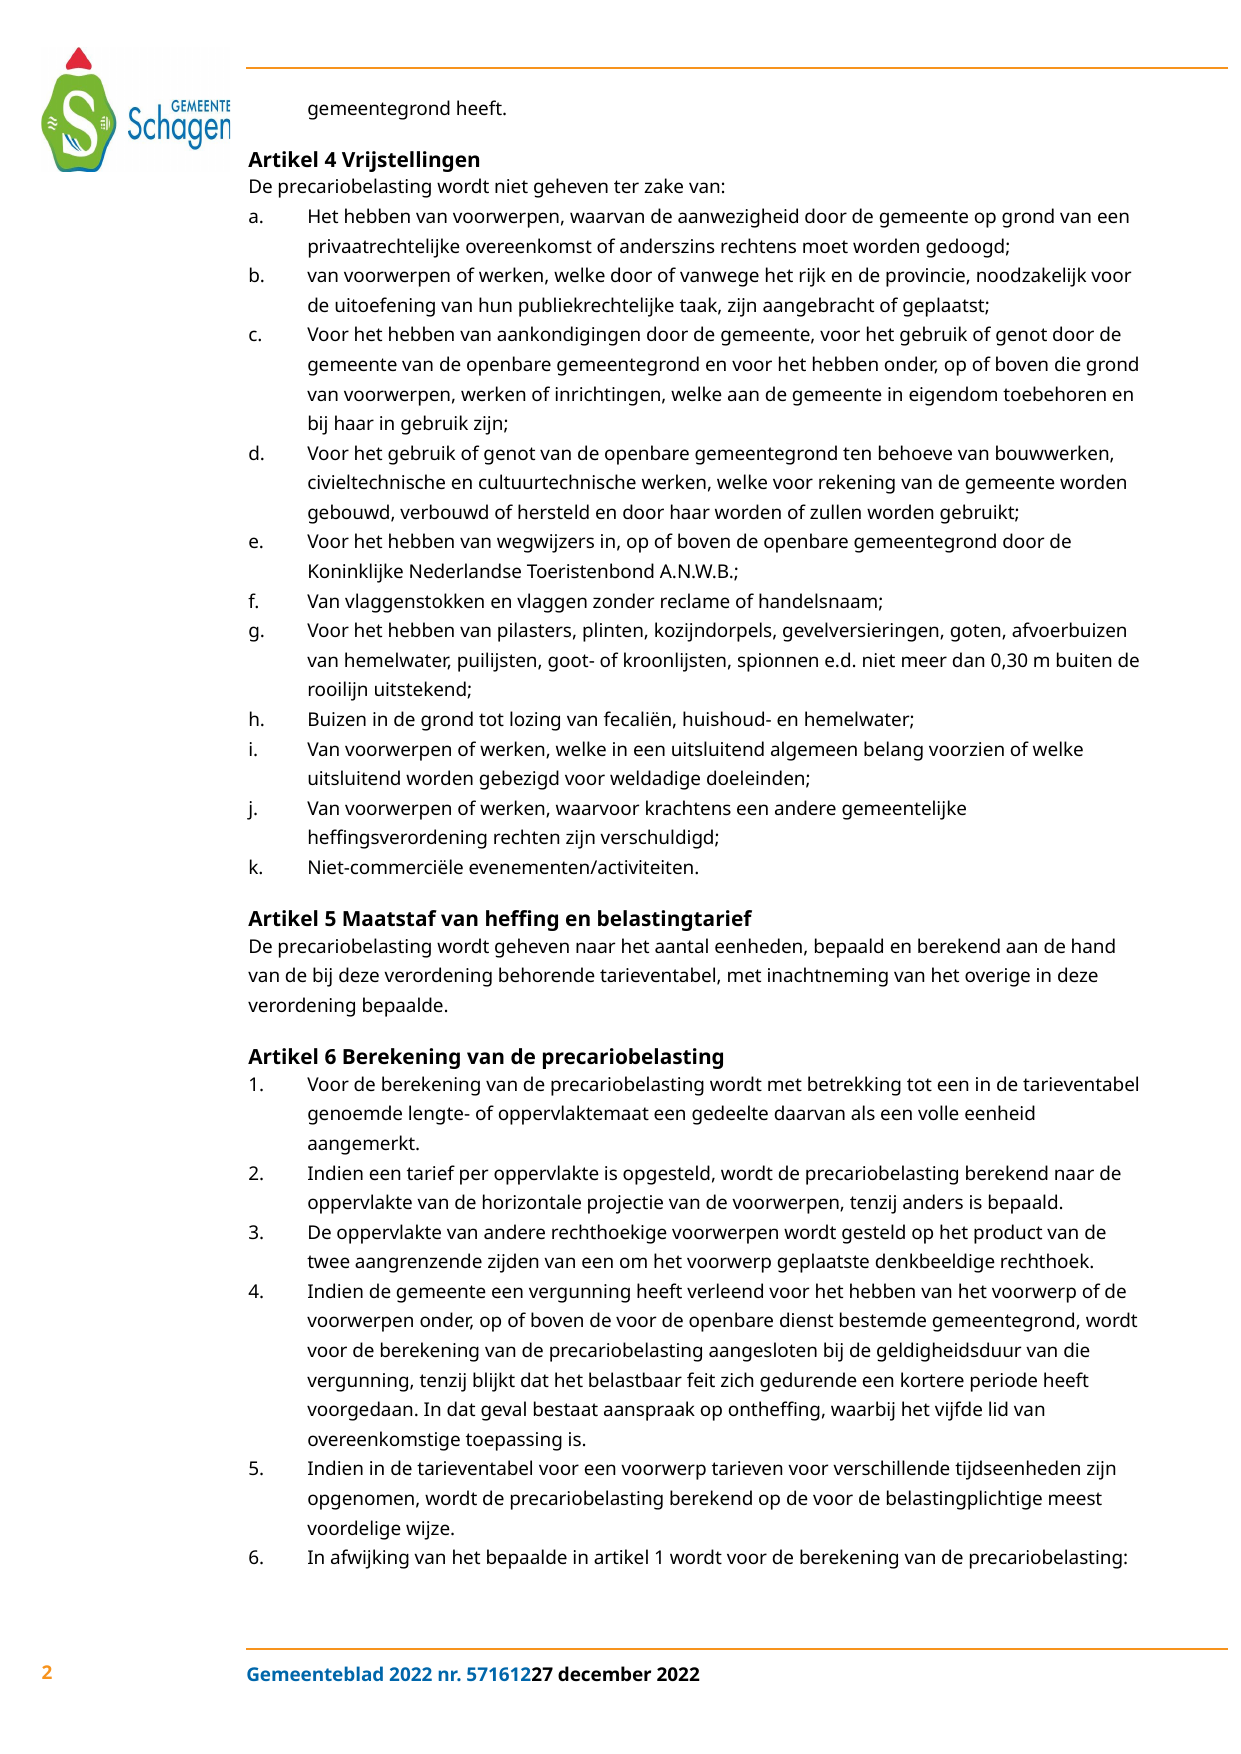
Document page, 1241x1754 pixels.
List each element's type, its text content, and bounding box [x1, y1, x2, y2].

text Artikel 6 Berekening van de precariobelasting [248, 1042, 1152, 1071]
list Het hebben van voorwerpen, waarvan de aanwezigheid door de gemeente op grond van een privaatrechtelijke overeenkomst of anderszins rechtens moet worden gedoogd; [248, 203, 1152, 258]
list Voor het hebben van pilasters, plinten, kozijndorpels, gevelversieringen, goten, afvoerbuizen van hemelwater, puilijsten, goot- of kroonlijsten, spionnen e.d. niet meer dan 0,30 m buiten de rooilijn uitstekend; [248, 617, 1152, 702]
text Artikel 4 Vrijstellingen [248, 145, 1152, 174]
list Van voorwerpen of werken, welke in een uitsluitend algemeen belang voorzien of welke uitsluitend worden gebezigd voor weldadige doeleinden; [248, 736, 1152, 791]
list Buizen in de grond tot lozing van fecaliën, huishoud- en hemelwater; [248, 706, 1152, 732]
text Artikel 5 Maatstaf van heffing en belastingtarief [248, 904, 1152, 933]
list Voor de berekening van de precariobelasting wordt met betrekking tot een in de tarieventabel genoemde lengte- of oppervlaktemaat een gedeelte daarvan als een volle eenheid aangemerkt. [248, 1071, 1152, 1156]
picture [41, 47, 231, 172]
list gemeentegrond heeft. [248, 95, 1152, 121]
text De precariobelasting wordt niet geheven ter zake van: [248, 174, 1152, 199]
list Niet-commerciële evenementen/activiteiten. [248, 854, 1152, 880]
list De oppervlakte van andere rechthoekige voorwerpen wordt gesteld op het product van de twee aangrenzende zijden van een om het voorwerp geplaatste denkbeeldige rechthoek. [248, 1219, 1152, 1274]
list Voor het gebruik of genot van de openbare gemeentegrond ten behoeve van bouwwerken, civieltechnische en cultuurtechnische werken, welke voor rekening van de gemeente worden gebouwd, verbouwd of hersteld en door haar worden of zullen worden gebruikt; [248, 440, 1152, 525]
text De precariobelasting wordt geheven naar het aantal eenheden, bepaald en berekend aan de hand van de bij deze verordening behorende tarieventabel, met inachtneming van het overige in deze verordening bepaalde. [248, 933, 1152, 1018]
list Voor het hebben van wegwijzers in, op of boven de openbare gemeentegrond door de Koninklijke Nederlandse Toeristenbond A.N.W.B.; [248, 529, 1152, 584]
list Van vlaggenstokken en vlaggen zonder reclame of handelsnaam; [248, 588, 1152, 613]
list van voorwerpen of werken, welke door of vanwege het rijk en de provincie, noodzakelijk voor de uitoefening van hun publiekrechtelijke taak, zijn aangebracht of geplaatst; [248, 262, 1152, 318]
list Van voorwerpen of werken, waarvoor krachtens een andere gemeentelijke heffingsverordening rechten zijn verschuldigd; [248, 795, 1152, 850]
list Indien een tarief per oppervlakte is opgesteld, wordt de precariobelasting berekend naar de oppervlakte van de horizontale projectie van de voorwerpen, tenzij anders is bepaald. [248, 1160, 1152, 1215]
list Indien in de tarieventabel voor een voorwerp tarieven voor verschillende tijdseenheden zijn opgenomen, wordt de precariobelasting berekend op de voor de belastingplichtige meest voordelige wijze. [248, 1456, 1152, 1540]
list In afwijking van het bepaalde in artikel 1 wordt voor de berekening van de precariobelasting: [248, 1544, 1152, 1570]
list Voor het hebben van aankondigingen door de gemeente, voor het gebruik of genot door de gemeente van de openbare gemeentegrond en voor het hebben onder, op of boven die grond van voorwerpen, werken of inrichtingen, welke aan de gemeente in eigendom toebehoren en bij haar in gebruik zijn; [248, 322, 1152, 436]
list Indien de gemeente een vergunning heeft verleend voor het hebben van het voorwerp of de voorwerpen onder, op of boven de voor de openbare dienst bestemde gemeentegrond, wordt voor de berekening van de precariobelasting aangesloten bij de geldigheidsduur van die vergunning, tenzij blijkt dat het belastbaar feit zich gedurende een kortere periode heeft voorgedaan. In dat geval bestaat aanspraak op ontheffing, waarbij het vijfde lid van overeenkomstige toepassing is. [248, 1278, 1152, 1452]
